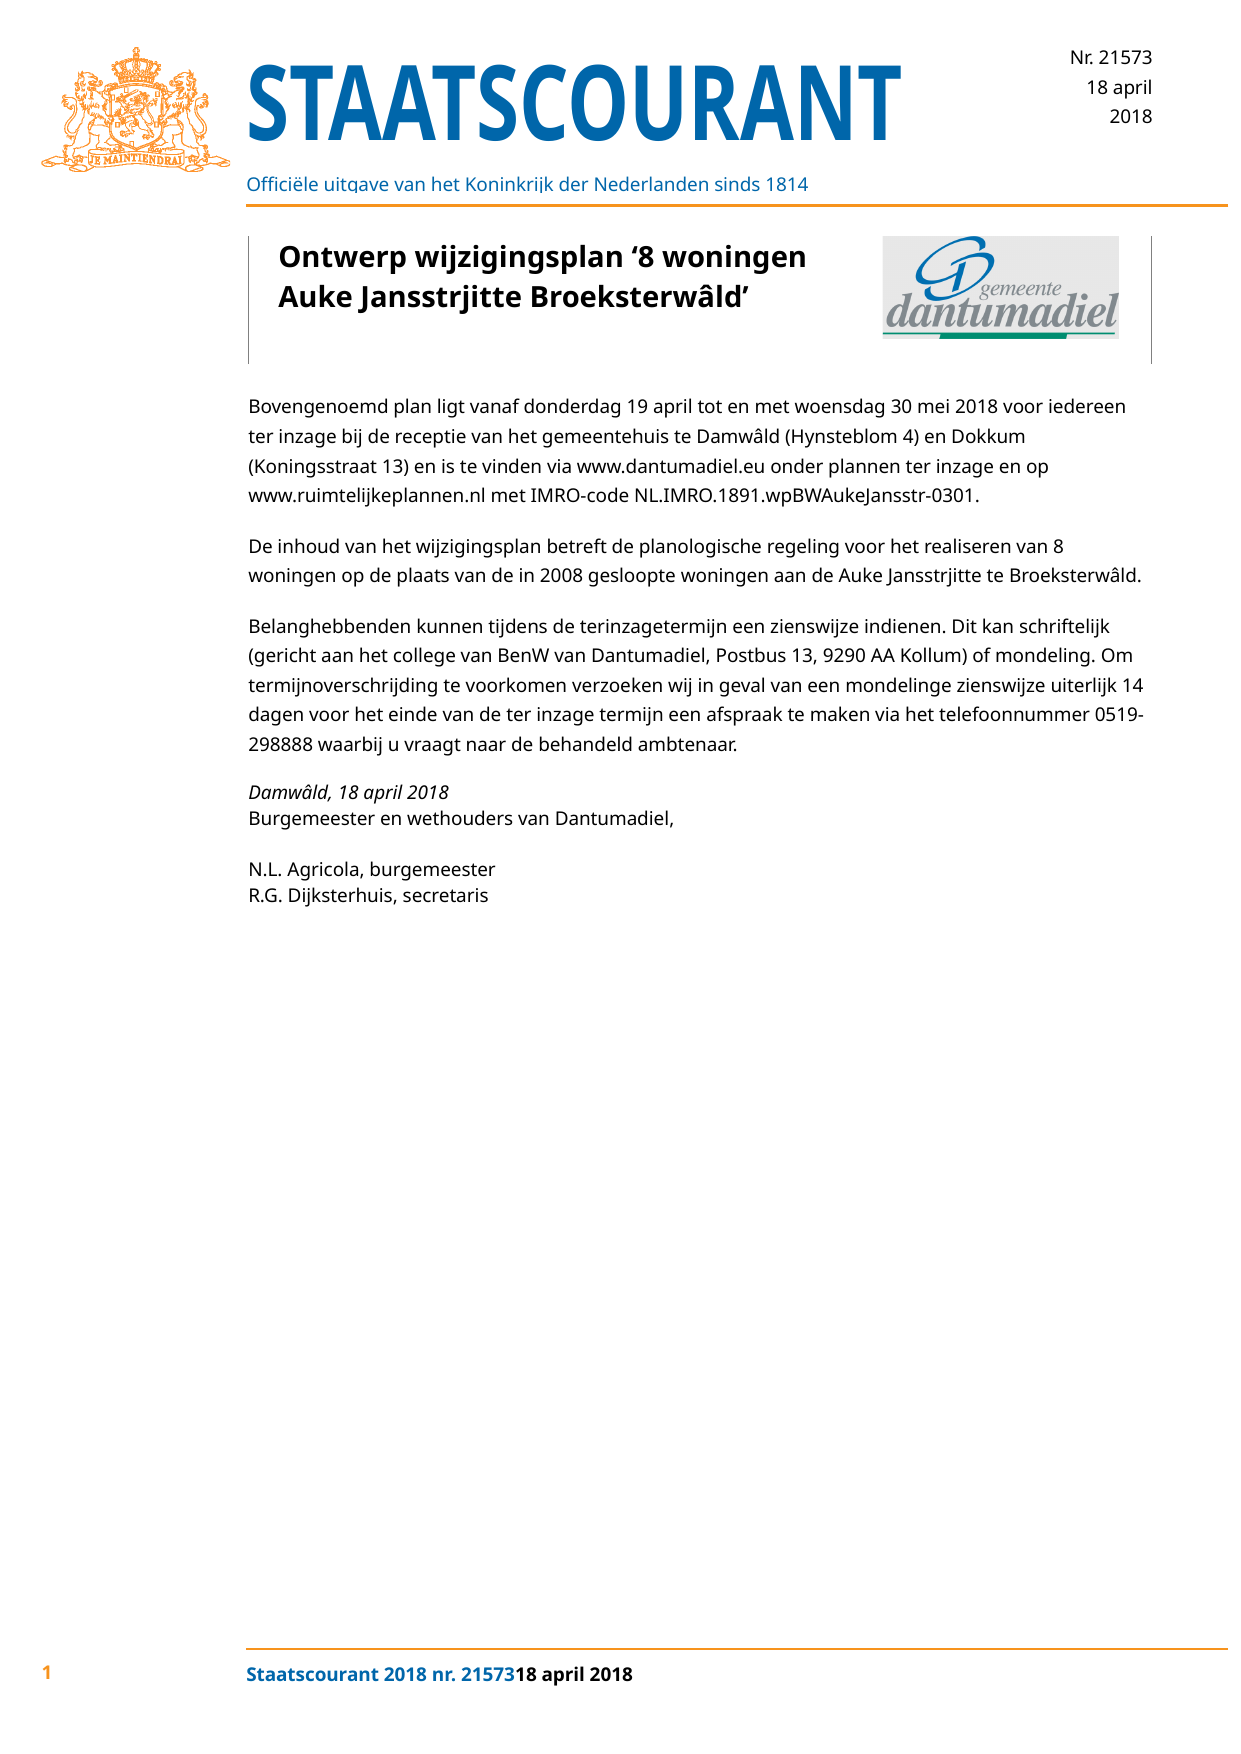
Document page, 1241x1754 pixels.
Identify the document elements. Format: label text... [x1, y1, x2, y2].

text Burgemeester en wethouders van Dantumadiel, [248, 805, 1152, 830]
table_header [850, 339, 1151, 364]
table_header Ontwerp wijzigingsplan ‘8 woningen Auke Jansstrjitte Broeksterwâld’ [249, 236, 850, 364]
table_header [1119, 236, 1151, 338]
text De inhoud van het wijzigingsplan betreft de planologische regeling voor het realiseren van 8 woningen op de plaats van de in 2008 gesloopte woningen aan de Auke Jansstrjitte te Broeksterwâld. [248, 533, 1152, 588]
text Damwâld, 18 april 2018 [248, 779, 1152, 805]
text Bovengenoemd plan ligt vanaf donderdag 19 april tot en met woensdag 30 mei 2018 voor iedereen ter inzage bij de receptie van het gemeentehuis te Damwâld (Hynsteblom 4) en Dokkum (Koningsstraat 13) en is te vinden via www.dantumadiel.eu onder plannen ter inzage en op www.ruimtelijkeplannen.nl met IMRO-code NL.IMRO.1891.wpBWAukeJansstr-0301. [248, 394, 1152, 508]
text R.G. Dijksterhuis, secretaris [248, 882, 1152, 908]
picture [882, 236, 1119, 339]
picture [41, 47, 231, 172]
text N.L. Agricola, burgemeester [248, 856, 1152, 882]
text Belanghebbenden kunnen tijdens de terinzagetermijn een zienswijze indienen. Dit kan schriftelijk (gericht aan het college van BenW van Dantumadiel, Postbus 13, 9290 AA Kollum) of mondeling. Om termijnoverschrijding te voorkomen verzoeken wij in geval van een mondelinge zienswijze uiterlijk 14 dagen voor het einde van de ter inzage termijn een afspraak te maken via het telefoonnummer 0519-298888 waarbij u vraagt naar de behandeld ambtenaar. [248, 613, 1152, 757]
table_header [850, 236, 882, 338]
